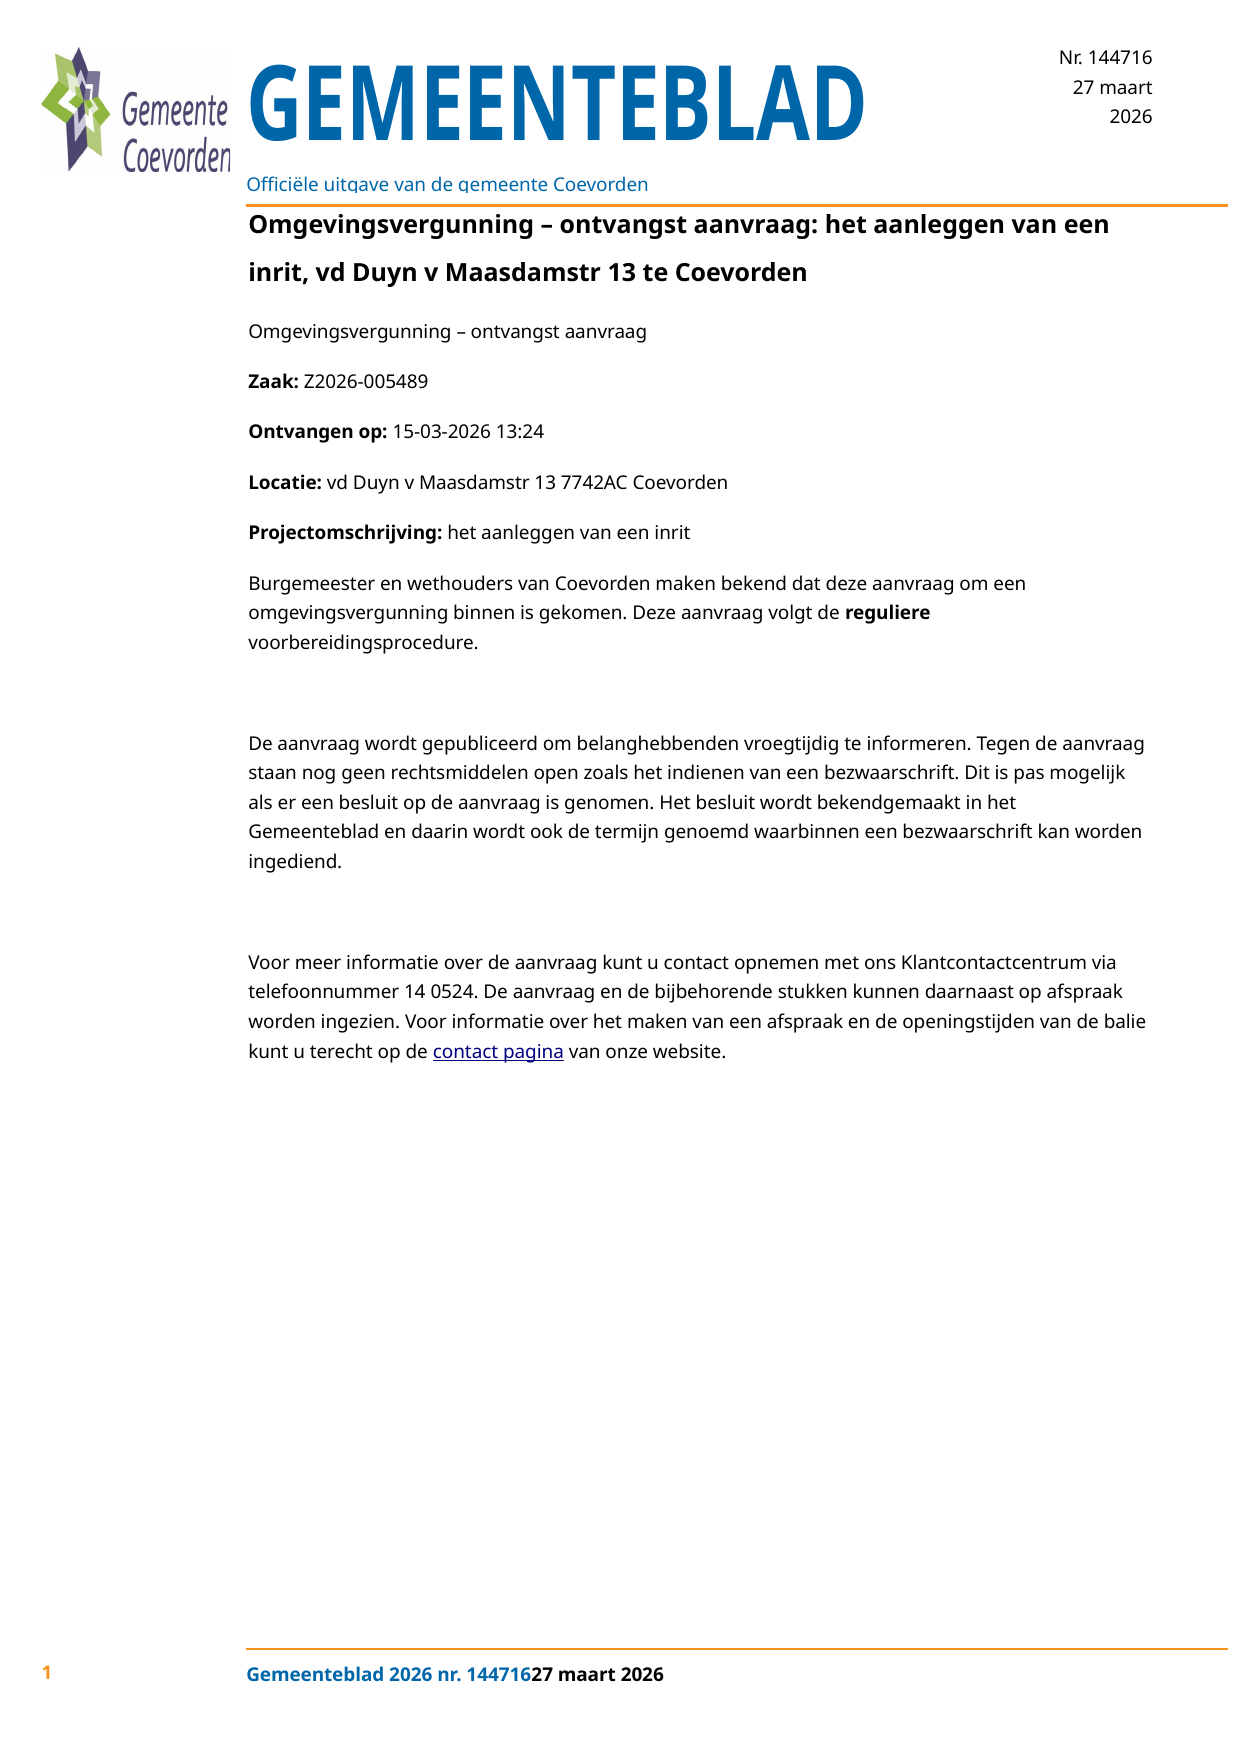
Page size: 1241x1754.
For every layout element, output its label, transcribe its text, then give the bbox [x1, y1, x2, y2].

text Burgemeester en wethouders van Coevorden maken bekend dat deze aanvraag om een omgevingsvergunning binnen is gekomen. Deze aanvraag volgt de reguliere voorbereidingsprocedure. [248, 570, 1152, 655]
text Locatie: vd Duyn v Maasdamstr 13 7742AC Coevorden [248, 469, 1152, 495]
text Omgevingsvergunning – ontvangst aanvraag [248, 318, 1152, 344]
text De aanvraag wordt gepubliceerd om belanghebbenden vroegtijdig te informeren. Tegen de aanvraag staan nog geen rechtsmiddelen open zoals het indienen van een bezwaarschrift. Dit is pas mogelijk als er een besluit op de aanvraag is genomen. Het besluit wordt bekendgemaakt in het Gemeenteblad en daarin wordt ook de termijn genoemd waarbinnen een bezwaarschrift kan worden ingediend. [248, 730, 1152, 874]
picture [41, 47, 231, 172]
text Omgevingsvergunning – ontvangst aanvraag: het aanleggen van een inrit, vd Duyn v Maasdamstr 13 te Coevorden [248, 207, 1152, 288]
text Projectomschrijving: het aanleggen van een inrit [248, 519, 1152, 545]
text Voor meer informatie over de aanvraag kunt u contact opnemen met ons Klantcontactcentrum via telefoonnummer 14 0524. De aanvraag en de bijbehorende stukken kunnen daarnaast op afspraak worden ingezien. Voor informatie over het maken van een afspraak en de openingstijden van de balie kunt u terecht op de contact pagina van onze website. [248, 949, 1152, 1064]
text Zaak: Z2026-005489 [248, 368, 1152, 394]
text Ontvangen op: 15-03-2026 13:24 [248, 419, 1152, 444]
